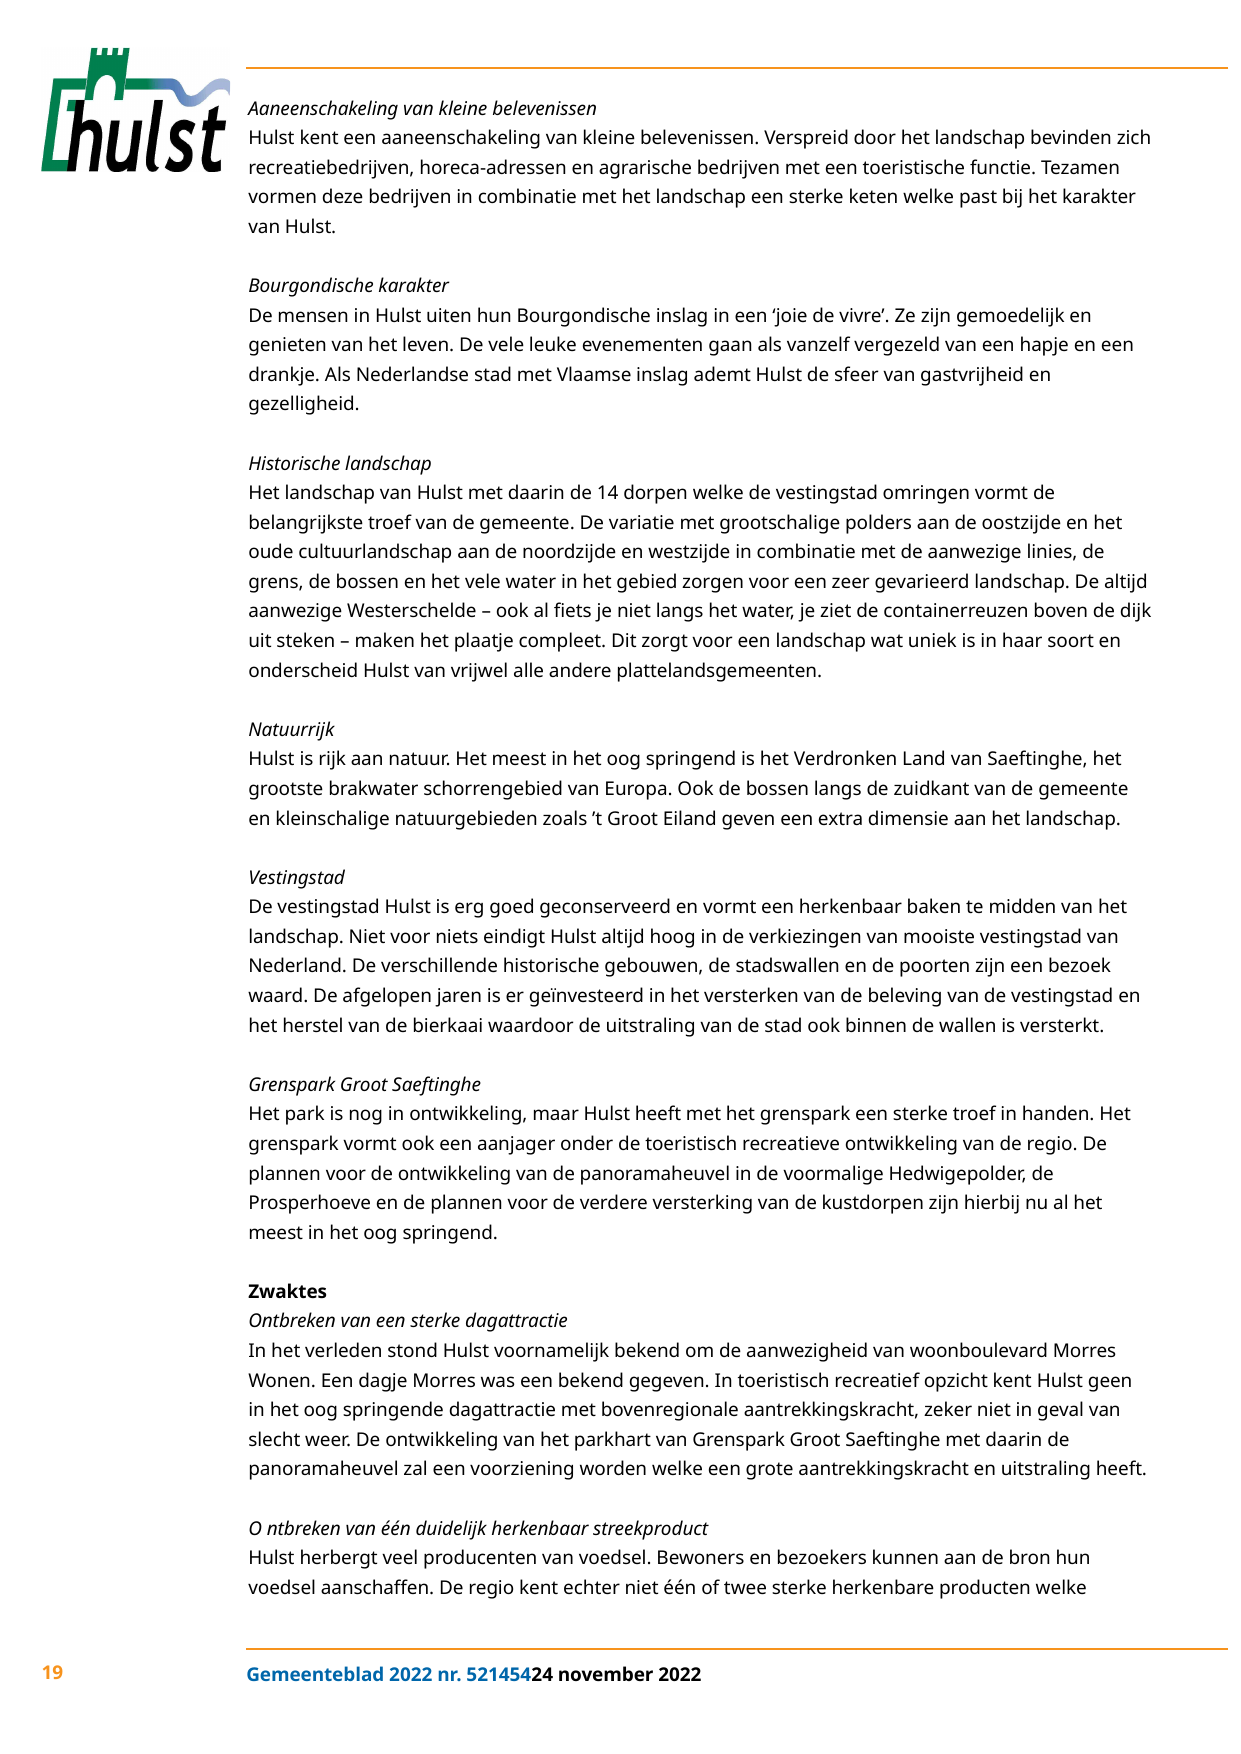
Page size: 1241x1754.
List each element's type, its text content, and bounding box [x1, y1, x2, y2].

text Hulst is rijk aan natuur. Het meest in het oog springend is het Verdronken Land van Saeftinghe, het grootste brakwater schorrengebied van Europa. Ook de bossen langs de zuidkant van de gemeente en kleinschalige natuurgebieden zoals ’t Groot Eiland geven een extra dimensie aan het landschap. [248, 746, 1152, 831]
text O ntbreken van één duidelijk herkenbaar streekproduct [248, 1515, 1152, 1541]
picture [41, 47, 231, 172]
text Aaneenschakeling van kleine belevenissen [248, 95, 1152, 121]
text Natuurrijk [248, 716, 1152, 742]
text Zwaktes [248, 1278, 1152, 1304]
text Hulst kent een aaneenschakeling van kleine belevenissen. Verspreid door het landschap bevinden zich recreatiebedrijven, horeca-adressen en agrarische bedrijven met een toeristische functie. Tezamen vormen deze bedrijven in combinatie met het landschap een sterke keten welke past bij het karakter van Hulst. [248, 124, 1152, 239]
text In het verleden stond Hulst voornamelijk bekend om de aanwezigheid van woonboulevard Morres Wonen. Een dagje Morres was een bekend gegeven. In toeristisch recreatief opzicht kent Hulst geen in het oog springende dagattractie met bovenregionale aantrekkingskracht, zeker niet in geval van slecht weer. De ontwikkeling van het parkhart van Grenspark Groot Saeftinghe met daarin de panoramaheuvel zal een voorziening worden welke een grote aantrekkingskracht en uitstraling heeft. [248, 1337, 1152, 1481]
text Bourgondische karakter [248, 272, 1152, 298]
text Hulst herbergt veel producenten van voedsel. Bewoners en bezoekers kunnen aan de bron hun voedsel aanschaffen. De regio kent echter niet één of twee sterke herkenbare producten welke [248, 1544, 1152, 1600]
text Vestingstad [248, 864, 1152, 890]
text Het park is nog in ontwikkeling, maar Hulst heeft met het grenspark een sterke troef in handen. Het grenspark vormt ook een aanjager onder de toeristisch recreatieve ontwikkeling van de regio. De plannen voor de ontwikkeling van de panoramaheuvel in de voormalige Hedwigepolder, de Prosperhoeve en de plannen voor de verdere versterking van de kustdorpen zijn hierbij nu al het meest in het oog springend. [248, 1101, 1152, 1245]
text Historische landschap [248, 450, 1152, 476]
text De vestingstad Hulst is erg goed geconserveerd en vormt een herkenbaar baken te midden van het landschap. Niet voor niets eindigt Hulst altijd hoog in de verkiezingen van mooiste vestingstad van Nederland. De verschillende historische gebouwen, de stadswallen en de poorten zijn een bezoek waard. De afgelopen jaren is er geïnvesteerd in het versterken van de beleving van de vestingstad en het herstel van de bierkaai waardoor de uitstraling van de stad ook binnen de wallen is versterkt. [248, 893, 1152, 1038]
text Ontbreken van een sterke dagattractie [248, 1308, 1152, 1333]
text Grenspark Groot Saeftinghe [248, 1071, 1152, 1097]
text De mensen in Hulst uiten hun Bourgondische inslag in een ‘joie de vivre’. Ze zijn gemoedelijk en genieten van het leven. De vele leuke evenementen gaan als vanzelf vergezeld van een hapje en een drankje. Als Nederlandse stad met Vlaamse inslag ademt Hulst de sfeer van gastvrijheid en gezelligheid. [248, 302, 1152, 416]
text Het landschap van Hulst met daarin de 14 dorpen welke de vestingstad omringen vormt de belangrijkste troef van de gemeente. De variatie met grootschalige polders aan de oostzijde en het oude cultuurlandschap aan de noordzijde en westzijde in combinatie met de aanwezige linies, de grens, de bossen en het vele water in het gebied zorgen voor een zeer gevarieerd landschap. De altijd aanwezige Westerschelde – ook al fiets je niet langs het water, je ziet de containerreuzen boven de dijk uit steken – maken het plaatje compleet. Dit zorgt voor een landschap wat uniek is in haar soort en onderscheid Hulst van vrijwel alle andere plattelandsgemeenten. [248, 479, 1152, 683]
